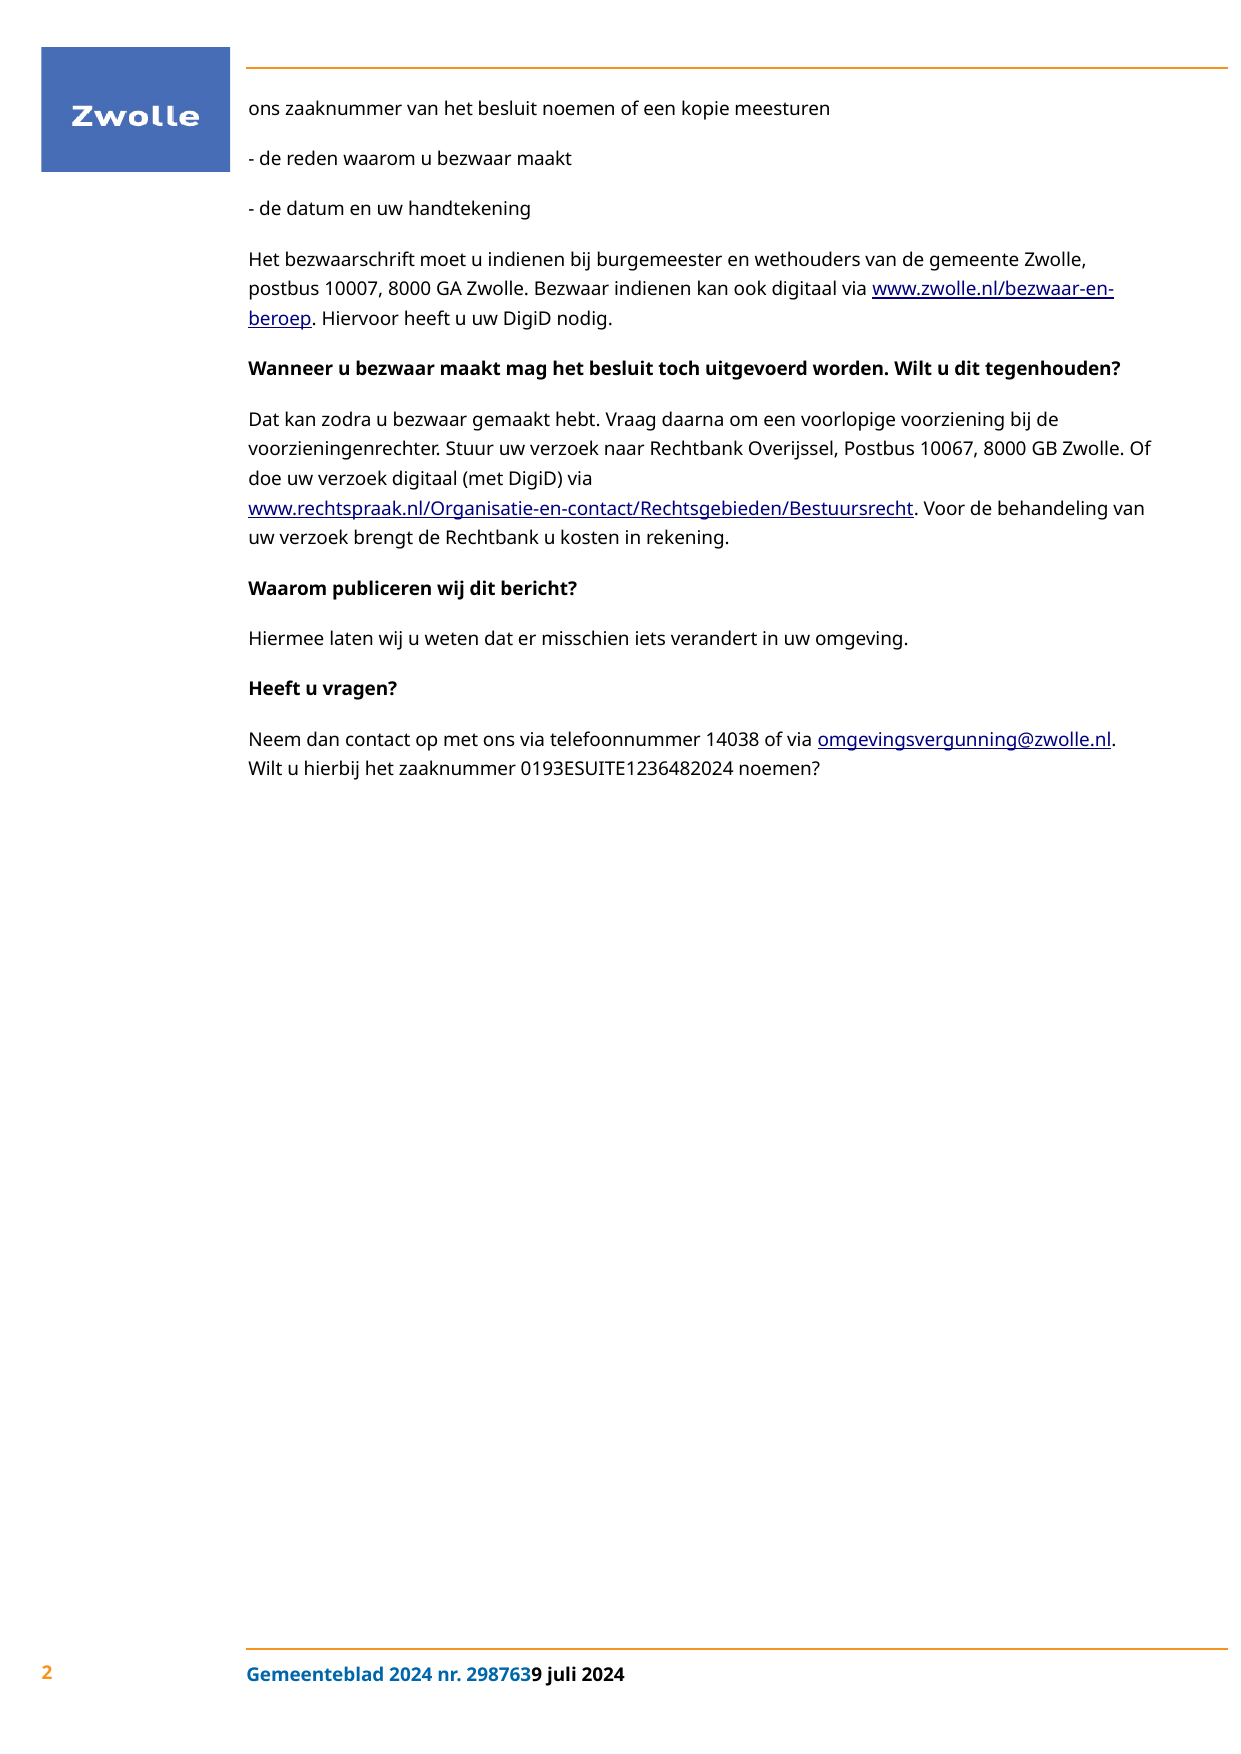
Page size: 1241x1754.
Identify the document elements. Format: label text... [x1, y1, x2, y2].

text Dat kan zodra u bezwaar gemaakt hebt. Vraag daarna om een voorlopige voorziening bij de voorzieningenrechter. Stuur uw verzoek naar Rechtbank Overijssel, Postbus 10067, 8000 GB Zwolle. Of doe uw verzoek digitaal (met DigiD) via www.rechtspraak.nl/Organisatie-en-contact/Rechtsgebieden/Bestuursrecht. Voor de behandeling van uw verzoek brengt de Rechtbank u kosten in rekening. [248, 406, 1152, 550]
text - de reden waarom u bezwaar maakt [248, 145, 1152, 171]
picture [41, 47, 231, 172]
text - de datum en uw handtekening [248, 196, 1152, 221]
text ons zaaknummer van het besluit noemen of een kopie meesturen [248, 95, 1152, 121]
text Het bezwaarschrift moet u indienen bij burgemeester en wethouders van de gemeente Zwolle, postbus 10007, 8000 GA Zwolle. Bezwaar indienen kan ook digitaal via www.zwolle.nl/bezwaar-en-beroep. Hiervoor heeft u uw DigiD nodig. [248, 246, 1152, 331]
text Heeft u vragen? [248, 676, 1152, 701]
text Neem dan contact op met ons via telefoonnummer 14038 of via omgevingsvergunning@zwolle.nl. Wilt u hierbij het zaaknummer 0193ESUITE1236482024 noemen? [248, 726, 1152, 781]
text Hiermee laten wij u weten dat er misschien iets verandert in uw omgeving. [248, 625, 1152, 651]
text Wanneer u bezwaar maakt mag het besluit toch uitgevoerd worden. Wilt u dit tegenhouden? [248, 356, 1152, 381]
text Waarom publiceren wij dit bericht? [248, 575, 1152, 601]
